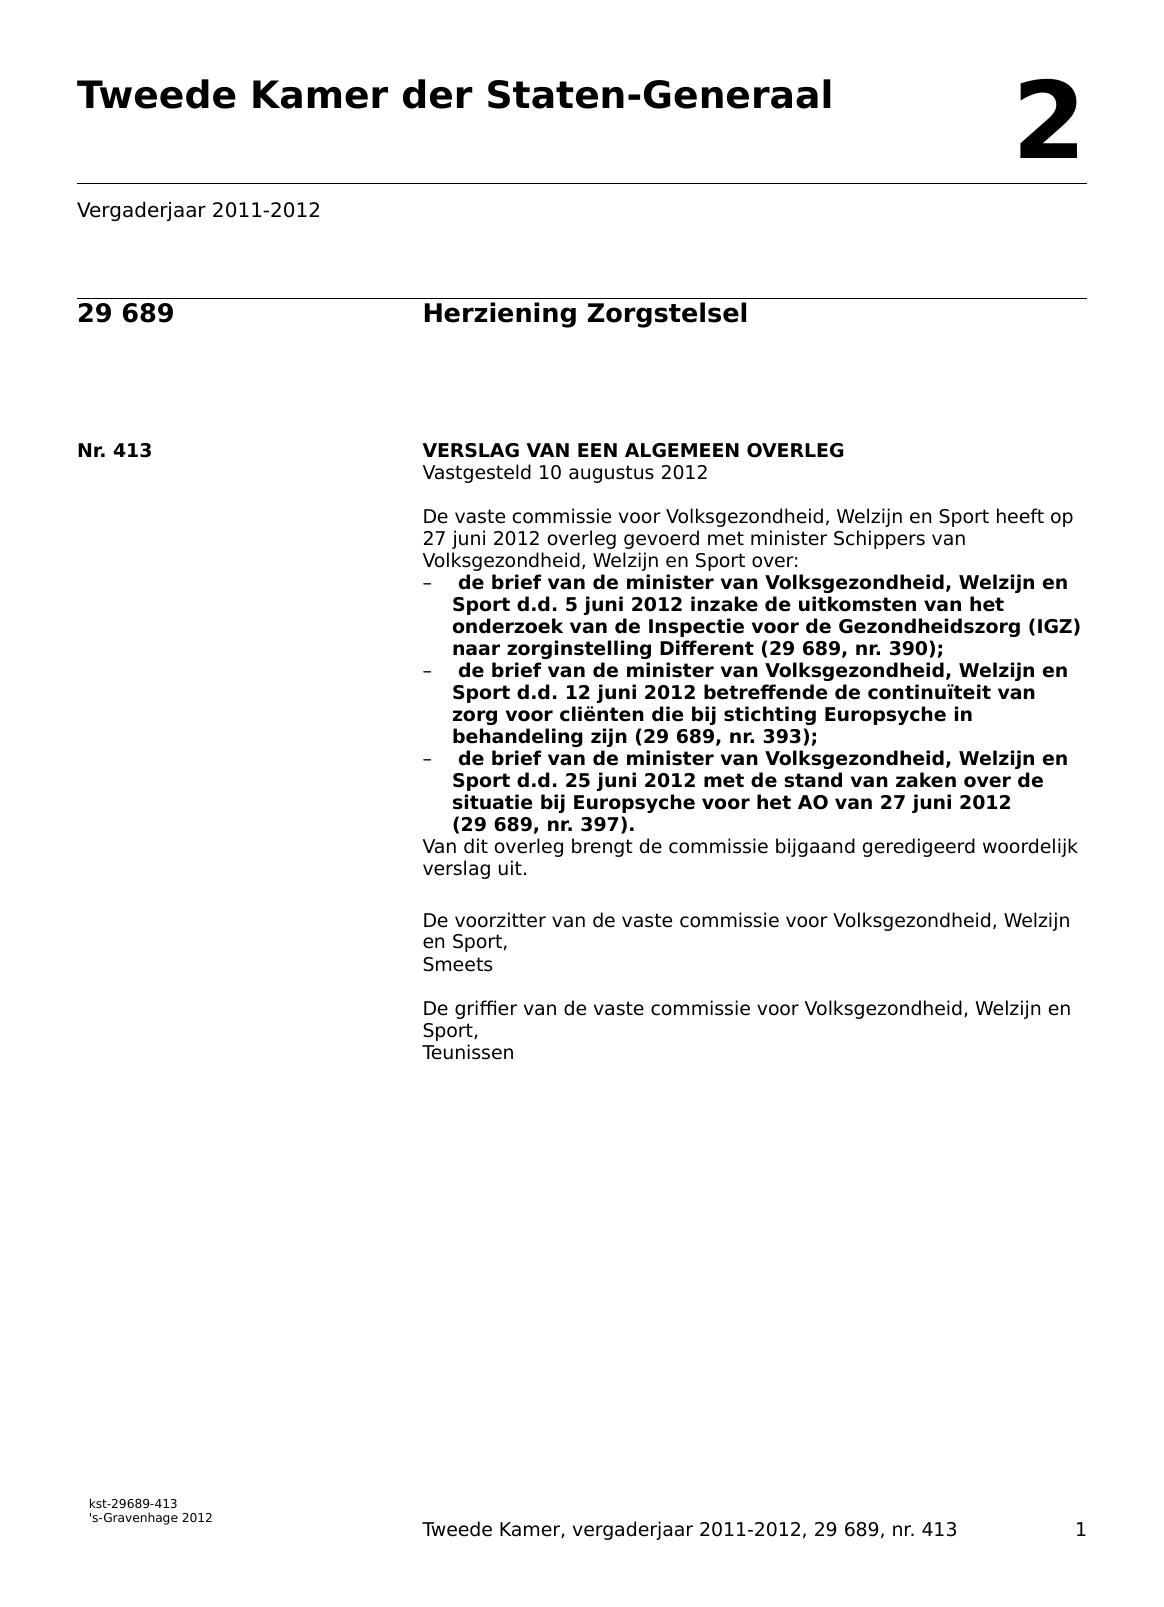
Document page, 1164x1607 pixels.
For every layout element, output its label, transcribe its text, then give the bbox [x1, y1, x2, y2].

text De vaste commissie voor Volksgezondheid, Welzijn en Sport heeft op 27 juni 2012 overleg gevoerd met minister Schippers van Volksgezondheid, Welzijn en Sport over: [422, 506, 1087, 572]
subtitle Nr. 413 VERSLAG VAN EEN ALGEMEEN OVERLEG [77, 440, 1087, 462]
subtitle 29 689 Herziening Zorgstelsel [77, 299, 1087, 329]
text Van dit overleg brengt de commissie bijgaand geredigeerd woordelijk verslag uit. [422, 836, 1087, 879]
table_cell Vergaderjaar 2011-2012 [77, 184, 1087, 298]
text – de brief van de minister van Volksgezondheid, Welzijn en Sport d.d. 5 juni 2012 inzake de uitkomsten van het onderzoek van de Inspectie voor de Gezondheidszorg (IGZ) naar zorginstelling Different (29 689, nr. 390); [422, 572, 1087, 660]
text De griffier van de vaste commissie voor Volksgezondheid, Welzijn en Sport, Teunissen [422, 998, 1087, 1063]
table_header 2 [886, 59, 1087, 183]
text – de brief van de minister van Volksgezondheid, Welzijn en Sport d.d. 25 juni 2012 met de stand van zaken over de situatie bij Europsyche voor het AO van 27 juni 2012 (29 689, nr. 397). [422, 748, 1087, 836]
text 's-Gravenhage 2012 [88, 1511, 323, 1525]
text De voorzitter van de vaste commissie voor Volksgezondheid, Welzijn en Sport, Smeets [422, 909, 1087, 975]
text – de brief van de minister van Volksgezondheid, Welzijn en Sport d.d. 12 juni 2012 betreffende de continuïteit van zorg voor cliënten die bij stichting Europsyche in behandeling zijn (29 689, nr. 393); [422, 660, 1087, 748]
text Vastgesteld 10 augustus 2012 [422, 462, 1087, 484]
table_header Tweede Kamer der Staten-Generaal [77, 59, 886, 183]
text kst-29689-413 [88, 1497, 323, 1511]
